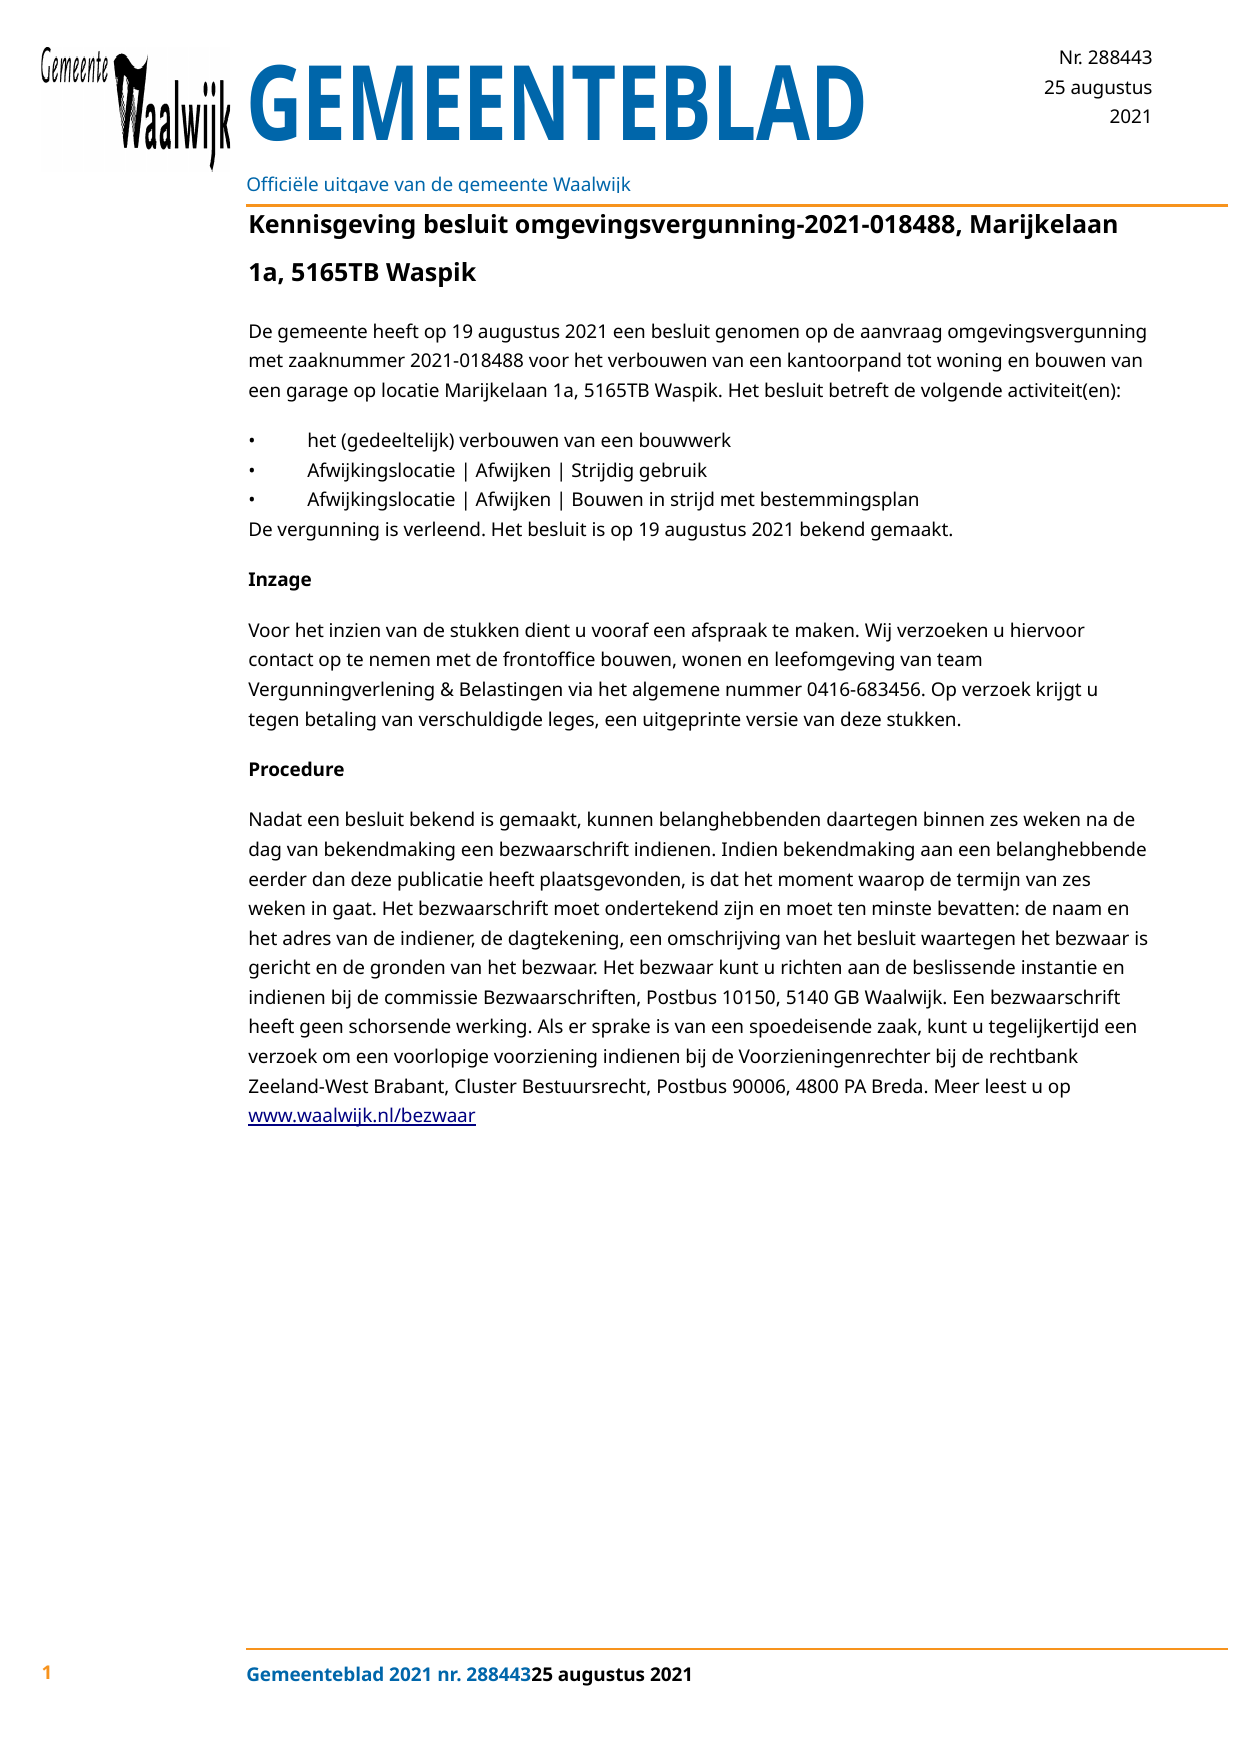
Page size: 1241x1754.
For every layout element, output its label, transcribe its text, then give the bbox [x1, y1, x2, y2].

list Afwijkingslocatie | Afwijken | Strijdig gebruik [248, 457, 1152, 483]
text De gemeente heeft op 19 augustus 2021 een besluit genomen op de aanvraag omgevingsvergunning met zaaknummer 2021-018488 voor het verbouwen van een kantoorpand tot woning en bouwen van een garage op locatie Marijkelaan 1a, 5165TB Waspik. Het besluit betreft de volgende activiteit(en): [248, 318, 1152, 403]
text Kennisgeving besluit omgevingsvergunning-2021-018488, Marijkelaan 1a, 5165TB Waspik [248, 207, 1152, 288]
text Voor het inzien van de stukken dient u vooraf een afspraak te maken. Wij verzoeken u hiervoor contact op te nemen met de frontoffice bouwen, wonen en leefomgeving van team Vergunningverlening & Belastingen via het algemene nummer 0416-683456. Op verzoek krijgt u tegen betaling van verschuldigde leges, een uitgeprinte versie van deze stukken. [248, 617, 1152, 732]
list het (gedeeltelijk) verbouwen van een bouwwerk [248, 427, 1152, 453]
text De vergunning is verleend. Het besluit is op 19 augustus 2021 bekend gemaakt. [248, 516, 1152, 542]
list Afwijkingslocatie | Afwijken | Bouwen in strijd met bestemmingsplan [248, 487, 1152, 512]
text Nadat een besluit bekend is gemaakt, kunnen belanghebbenden daartegen binnen zes weken na de dag van bekendmaking een bezwaarschrift indienen. Indien bekendmaking aan een belanghebbende eerder dan deze publicatie heeft plaatsgevonden, is dat het moment waarop de termijn van zes weken in gaat. Het bezwaarschrift moet ondertekend zijn en moet ten minste bevatten: de naam en het adres van de indiener, de dagtekening, een omschrijving van het besluit waartegen het bezwaar is gericht en de gronden van het bezwaar. Het bezwaar kunt u richten aan de beslissende instantie en indienen bij de commissie Bezwaarschriften, Postbus 10150, 5140 GB Waalwijk. Een bezwaarschrift heeft geen schorsende werking. Als er sprake is van een spoedeisende zaak, kunt u tegelijkertijd een verzoek om een voorlopige voorziening indienen bij de Voorzieningenrechter bij de rechtbank Zeeland-West Brabant, Cluster Bestuursrecht, Postbus 90006, 4800 PA Breda. Meer leest u op www.waalwijk.nl/bezwaar [248, 807, 1152, 1128]
text Procedure [248, 756, 1152, 782]
picture [41, 47, 231, 172]
text Inzage [248, 567, 1152, 592]
